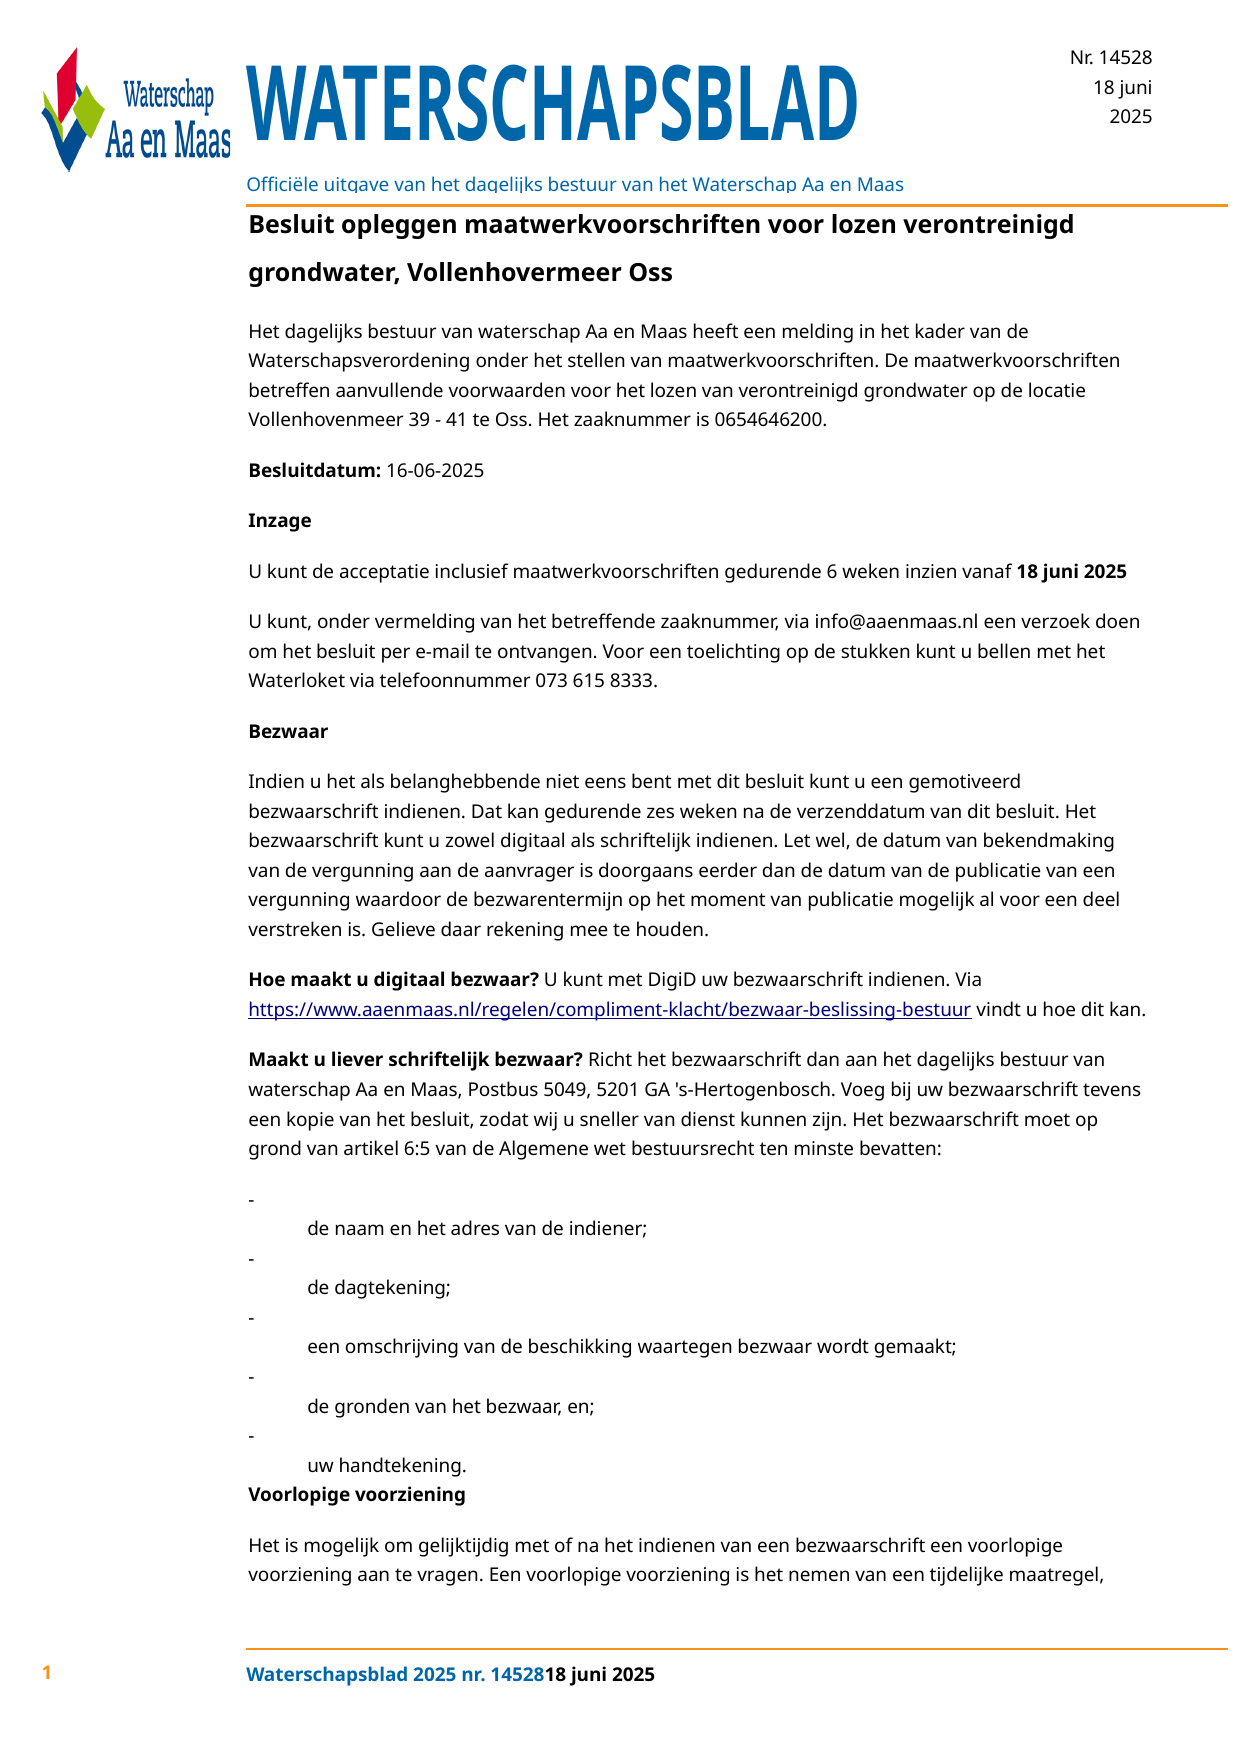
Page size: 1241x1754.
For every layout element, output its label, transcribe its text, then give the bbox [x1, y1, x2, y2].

text Bezwaar [248, 718, 1152, 744]
text U kunt de acceptatie inclusief maatwerkvoorschriften gedurende 6 weken inzien vanaf 18 juni 2025 [248, 558, 1152, 584]
text Besluitdatum: 16-06-2025 [248, 457, 1152, 483]
text Maakt u liever schriftelijk bezwaar? Richt het bezwaarschrift dan aan het dagelijks bestuur van waterschap Aa en Maas, Postbus 5049, 5201 GA 's-Hertogenbosch. Voeg bij uw bezwaarschrift tevens een kopie van het besluit, zodat wij u sneller van dienst kunnen zijn. Het bezwaarschrift moet op grond van artikel 6:5 van de Algemene wet bestuursrecht ten minste bevatten: [248, 1047, 1152, 1161]
text Het is mogelijk om gelijktijdig met of na het indienen van een bezwaarschrift een voorlopige voorziening aan te vragen. Een voorlopige voorziening is het nemen van een tijdelijke maatregel, [248, 1532, 1152, 1587]
text U kunt, onder vermelding van het betreffende zaaknummer, via info@aaenmaas.nl een verzoek doen om het besluit per e-mail te ontvangen. Voor een toelichting op de stukken kunt u bellen met het Waterloket via telefoonnummer 073 615 8333. [248, 608, 1152, 693]
list een omschrijving van de beschikking waartegen bezwaar wordt gemaakt; [248, 1334, 1152, 1359]
text Indien u het als belanghebbende niet eens bent met dit besluit kunt u een gemotiveerd bezwaarschrift indienen. Dat kan gedurende zes weken na de verzenddatum van dit besluit. Het bezwaarschrift kunt u zowel digitaal als schriftelijk indienen. Let wel, de datum van bekendmaking van de vergunning aan de aanvrager is doorgaans eerder dan de datum van de publicatie van een vergunning waardoor de bezwarentermijn op het moment van publicatie mogelijk al voor een deel verstreken is. Gelieve daar rekening mee te houden. [248, 768, 1152, 942]
list de naam en het adres van de indiener; [248, 1215, 1152, 1241]
list de dagtekening; [248, 1274, 1152, 1300]
list de gronden van het bezwaar, en; [248, 1393, 1152, 1419]
text Het dagelijks bestuur van waterschap Aa en Maas heeft een melding in het kader van de Waterschapsverordening onder het stellen van maatwerkvoorschriften. De maatwerkvoorschriften betreffen aanvullende voorwaarden voor het lozen van verontreinigd grondwater op de locatie Vollenhovenmeer 39 - 41 te Oss. Het zaaknummer is 0654646200. [248, 318, 1152, 432]
text Voorlopige voorziening [248, 1482, 1152, 1507]
text Besluit opleggen maatwerkvoorschriften voor lozen verontreinigd grondwater, Vollenhovermeer Oss [248, 207, 1152, 288]
text Hoe maakt u digitaal bezwaar? U kunt met DigiD uw bezwaarschrift indienen. Via https://www.aaenmaas.nl/regelen/compliment-klacht/bezwaar-beslissing-bestuur vindt u hoe dit kan. [248, 967, 1152, 1022]
picture [41, 47, 231, 172]
list uw handtekening. [248, 1452, 1152, 1478]
text Inzage [248, 507, 1152, 533]
